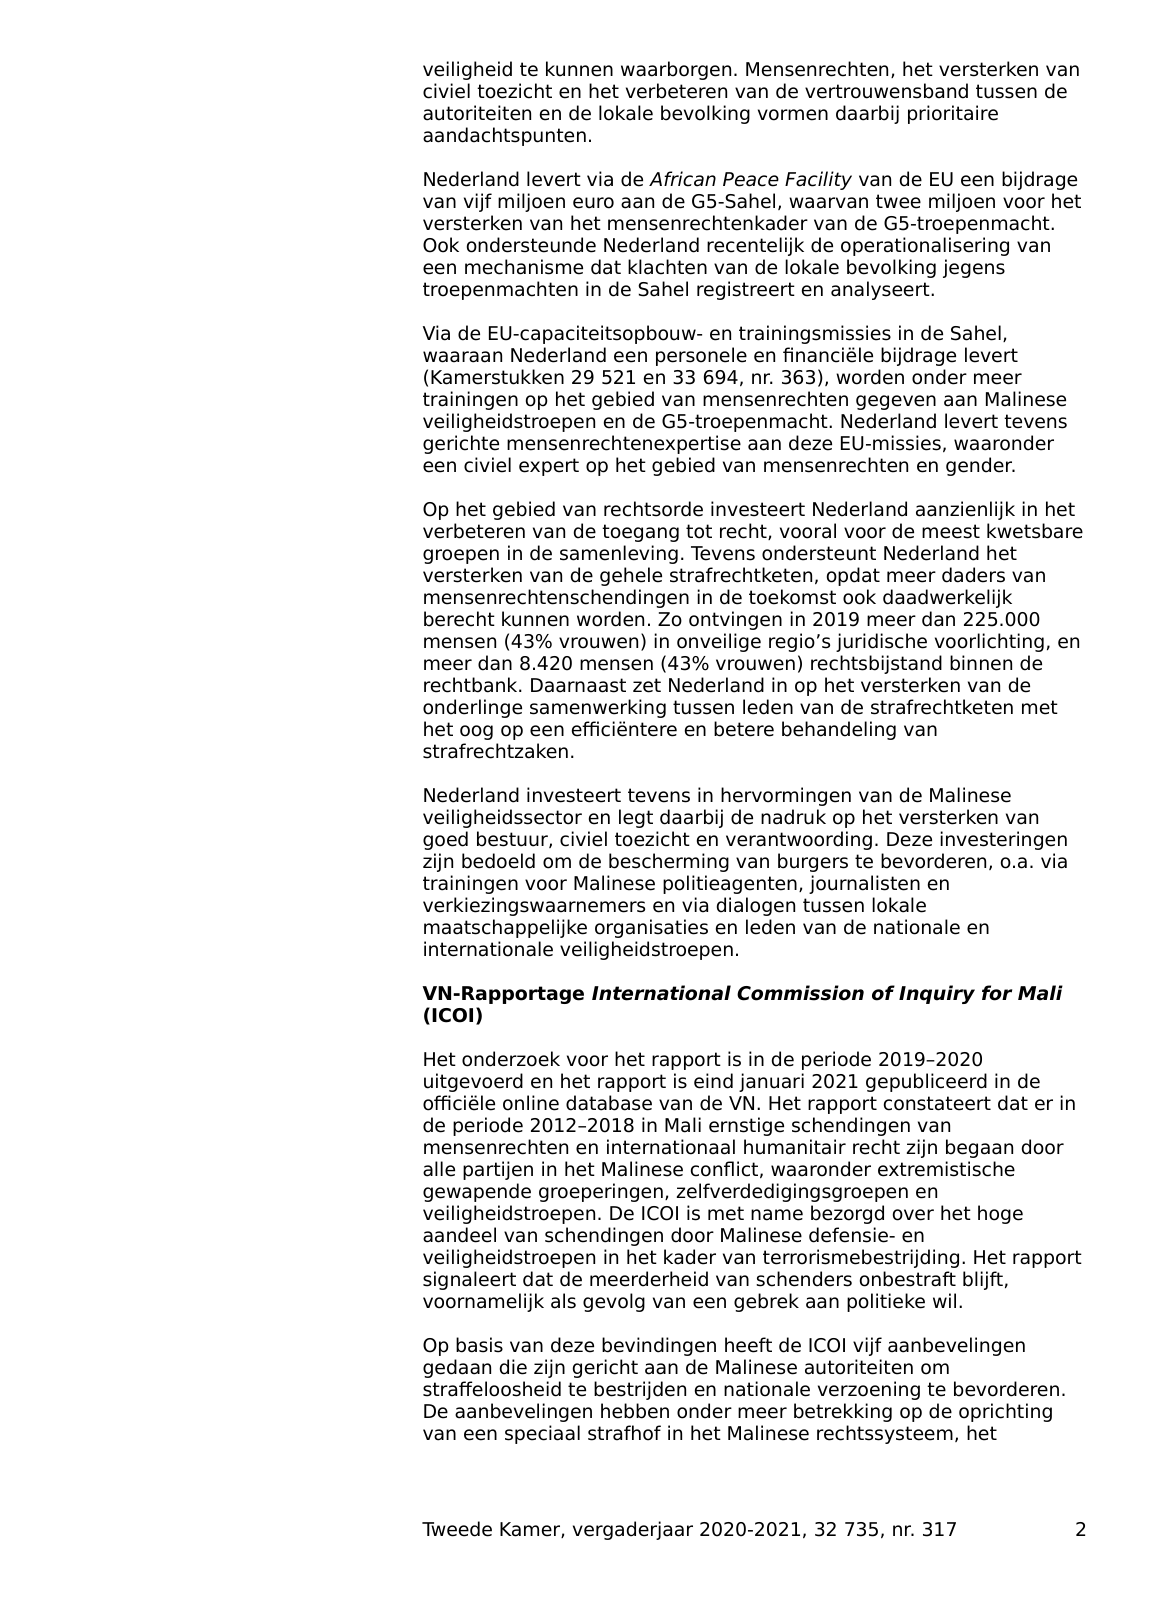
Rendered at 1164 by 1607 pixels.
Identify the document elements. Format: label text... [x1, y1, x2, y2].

text Nederland investeert tevens in hervormingen van de Malinese veiligheidssector en legt daarbij de nadruk op het versterken van goed bestuur, civiel toezicht en verantwoording. Deze investeringen zijn bedoeld om de bescherming van burgers te bevorderen, o.a. via trainingen voor Malinese politieagenten, journalisten en verkiezingswaarnemers en via dialogen tussen lokale maatschappelijke organisaties en leden van de nationale en internationale veiligheidstroepen. [422, 785, 1087, 961]
text Nederland levert via de African Peace Facility van de EU een bijdrage van vijf miljoen euro aan de G5-Sahel, waarvan twee miljoen voor het versterken van het mensenrechtenkader van de G5-troepenmacht. Ook ondersteunde Nederland recentelijk de operationalisering van een mechanisme dat klachten van de lokale bevolking jegens troepenmachten in de Sahel registreert en analyseert. [422, 169, 1087, 301]
subtitle VN-Rapportage International Commission of Inquiry for Mali (ICOI) [422, 983, 1087, 1027]
text Op het gebied van rechtsorde investeert Nederland aanzienlijk in het verbeteren van de toegang tot recht, vooral voor de meest kwetsbare groepen in de samenleving. Tevens ondersteunt Nederland het versterken van de gehele strafrechtketen, opdat meer daders van mensenrechtenschendingen in de toekomst ook daadwerkelijk berecht kunnen worden. Zo ontvingen in 2019 meer dan 225.000 mensen (43% vrouwen) in onveilige regio’s juridische voorlichting, en meer dan 8.420 mensen (43% vrouwen) rechtsbijstand binnen de rechtbank. Daarnaast zet Nederland in op het versterken van de onderlinge samenwerking tussen leden van de strafrechtketen met het oog op een efficiëntere en betere behandeling van strafrechtzaken. [422, 499, 1087, 763]
text veiligheid te kunnen waarborgen. Mensenrechten, het versterken van civiel toezicht en het verbeteren van de vertrouwensband tussen de autoriteiten en de lokale bevolking vormen daarbij prioritaire aandachtspunten. [422, 59, 1087, 147]
text Het onderzoek voor het rapport is in de periode 2019–2020 uitgevoerd en het rapport is eind januari 2021 gepubliceerd in de officiële online database van de VN. Het rapport constateert dat er in de periode 2012–2018 in Mali ernstige schendingen van mensenrechten en internationaal humanitair recht zijn begaan door alle partijen in het Malinese conflict, waaronder extremistische gewapende groeperingen, zelfverdedigingsgroepen en veiligheidstroepen. De ICOI is met name bezorgd over het hoge aandeel van schendingen door Malinese defensie- en veiligheidstroepen in het kader van terrorismebestrijding. Het rapport signaleert dat de meerderheid van schenders onbestraft blijft, voornamelijk als gevolg van een gebrek aan politieke wil. [422, 1049, 1087, 1313]
text Op basis van deze bevindingen heeft de ICOI vijf aanbevelingen gedaan die zijn gericht aan de Malinese autoriteiten om straffeloosheid te bestrijden en nationale verzoening te bevorderen. De aanbevelingen hebben onder meer betrekking op de oprichting van een speciaal strafhof in het Malinese rechtssysteem, het [422, 1335, 1087, 1445]
text Via de EU-capaciteitsopbouw- en trainingsmissies in de Sahel, waaraan Nederland een personele en financiële bijdrage levert (Kamerstukken 29 521 en 33 694, nr. 363), worden onder meer trainingen op het gebied van mensenrechten gegeven aan Malinese veiligheidstroepen en de G5-troepenmacht. Nederland levert tevens gerichte mensenrechtenexpertise aan deze EU-missies, waaronder een civiel expert op het gebied van mensenrechten en gender. [422, 323, 1087, 477]
